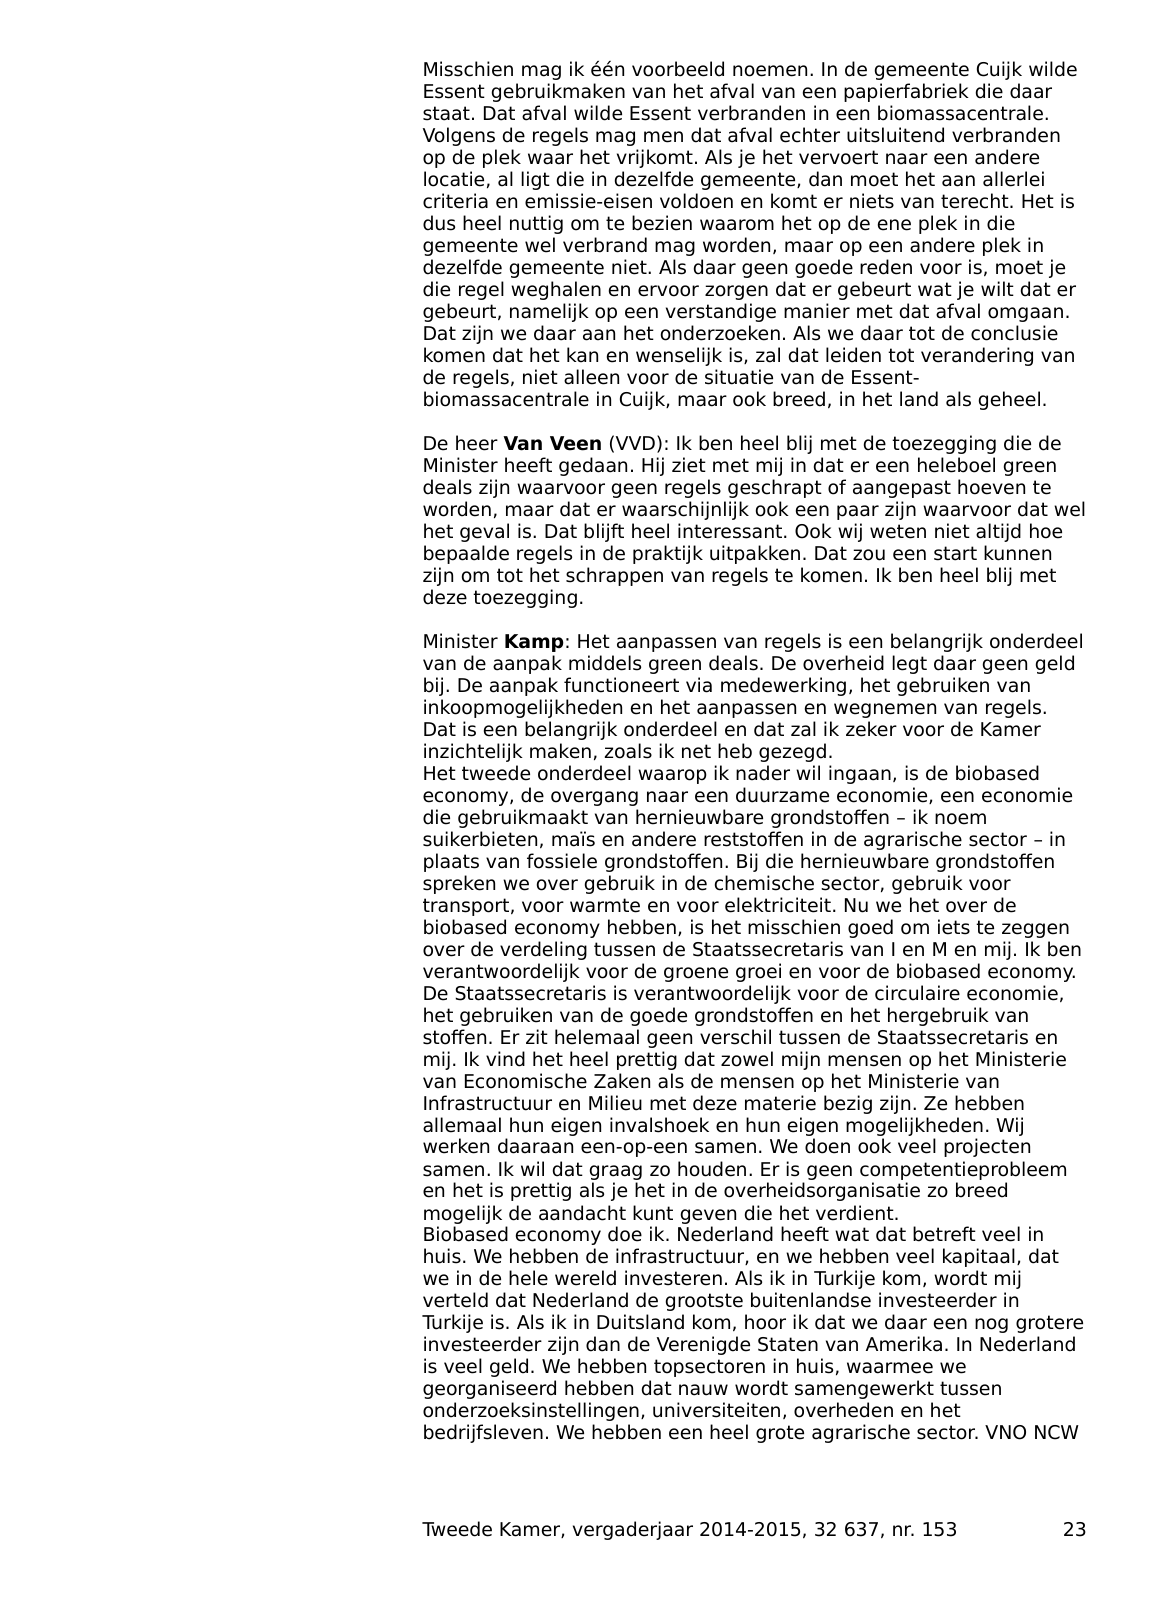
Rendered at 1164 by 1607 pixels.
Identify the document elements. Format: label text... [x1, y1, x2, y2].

text Het tweede onderdeel waarop ik nader wil ingaan, is de biobased economy, de overgang naar een duurzame economie, een economie die gebruikmaakt van hernieuwbare grondstoffen – ik noem suikerbieten, maïs en andere reststoffen in de agrarische sector – in plaats van fossiele grondstoffen. Bij die hernieuwbare grondstoffen spreken we over gebruik in de chemische sector, gebruik voor transport, voor warmte en voor elektriciteit. Nu we het over de biobased economy hebben, is het misschien goed om iets te zeggen over de verdeling tussen de Staatssecretaris van I en M en mij. Ik ben verantwoordelijk voor de groene groei en voor de biobased economy. De Staatssecretaris is verantwoordelijk voor de circulaire economie, het gebruiken van de goede grondstoffen en het hergebruik van stoffen. Er zit helemaal geen verschil tussen de Staatssecretaris en mij. Ik vind het heel prettig dat zowel mijn mensen op het Ministerie van Economische Zaken als de mensen op het Ministerie van Infrastructuur en Milieu met deze materie bezig zijn. Ze hebben allemaal hun eigen invalshoek en hun eigen mogelijkheden. Wij werken daaraan een-op-een samen. We doen ook veel projecten samen. Ik wil dat graag zo houden. Er is geen competentieprobleem en het is prettig als je het in de overheidsorganisatie zo breed mogelijk de aandacht kunt geven die het verdient. [422, 763, 1087, 1224]
text Minister Kamp: Het aanpassen van regels is een belangrijk onderdeel van de aanpak middels green deals. De overheid legt daar geen geld bij. De aanpak functioneert via medewerking, het gebruiken van inkoopmogelijkheden en het aanpassen en wegnemen van regels. Dat is een belangrijk onderdeel en dat zal ik zeker voor de Kamer inzichtelijk maken, zoals ik net heb gezegd. [422, 631, 1087, 763]
text Biobased economy doe ik. Nederland heeft wat dat betreft veel in huis. We hebben de infrastructuur, en we hebben veel kapitaal, dat we in de hele wereld investeren. Als ik in Turkije kom, wordt mij verteld dat Nederland de grootste buitenlandse investeerder in Turkije is. Als ik in Duitsland kom, hoor ik dat we daar een nog grotere investeerder zijn dan de Verenigde Staten van Amerika. In Nederland is veel geld. We hebben topsectoren in huis, waarmee we georganiseerd hebben dat nauw wordt samengewerkt tussen onderzoeksinstellingen, universiteiten, overheden en het bedrijfsleven. We hebben een heel grote agrarische sector. VNO NCW [422, 1224, 1087, 1444]
text De heer Van Veen (VVD): Ik ben heel blij met de toezegging die de Minister heeft gedaan. Hij ziet met mij in dat er een heleboel green deals zijn waarvoor geen regels geschrapt of aangepast hoeven te worden, maar dat er waarschijnlijk ook een paar zijn waarvoor dat wel het geval is. Dat blijft heel interessant. Ook wij weten niet altijd hoe bepaalde regels in de praktijk uitpakken. Dat zou een start kunnen zijn om tot het schrappen van regels te komen. Ik ben heel blij met deze toezegging. [422, 433, 1087, 609]
text Misschien mag ik één voorbeeld noemen. In de gemeente Cuijk wilde Essent gebruikmaken van het afval van een papierfabriek die daar staat. Dat afval wilde Essent verbranden in een biomassacentrale. Volgens de regels mag men dat afval echter uitsluitend verbranden op de plek waar het vrijkomt. Als je het vervoert naar een andere locatie, al ligt die in dezelfde gemeente, dan moet het aan allerlei criteria en emissie-eisen voldoen en komt er niets van terecht. Het is dus heel nuttig om te bezien waarom het op de ene plek in die gemeente wel verbrand mag worden, maar op een andere plek in dezelfde gemeente niet. Als daar geen goede reden voor is, moet je die regel weghalen en ervoor zorgen dat er gebeurt wat je wilt dat er gebeurt, namelijk op een verstandige manier met dat afval omgaan. Dat zijn we daar aan het onderzoeken. Als we daar tot de conclusie komen dat het kan en wenselijk is, zal dat leiden tot verandering van de regels, niet alleen voor de situatie van de Essent-biomassacentrale in Cuijk, maar ook breed, in het land als geheel. [422, 59, 1087, 411]
